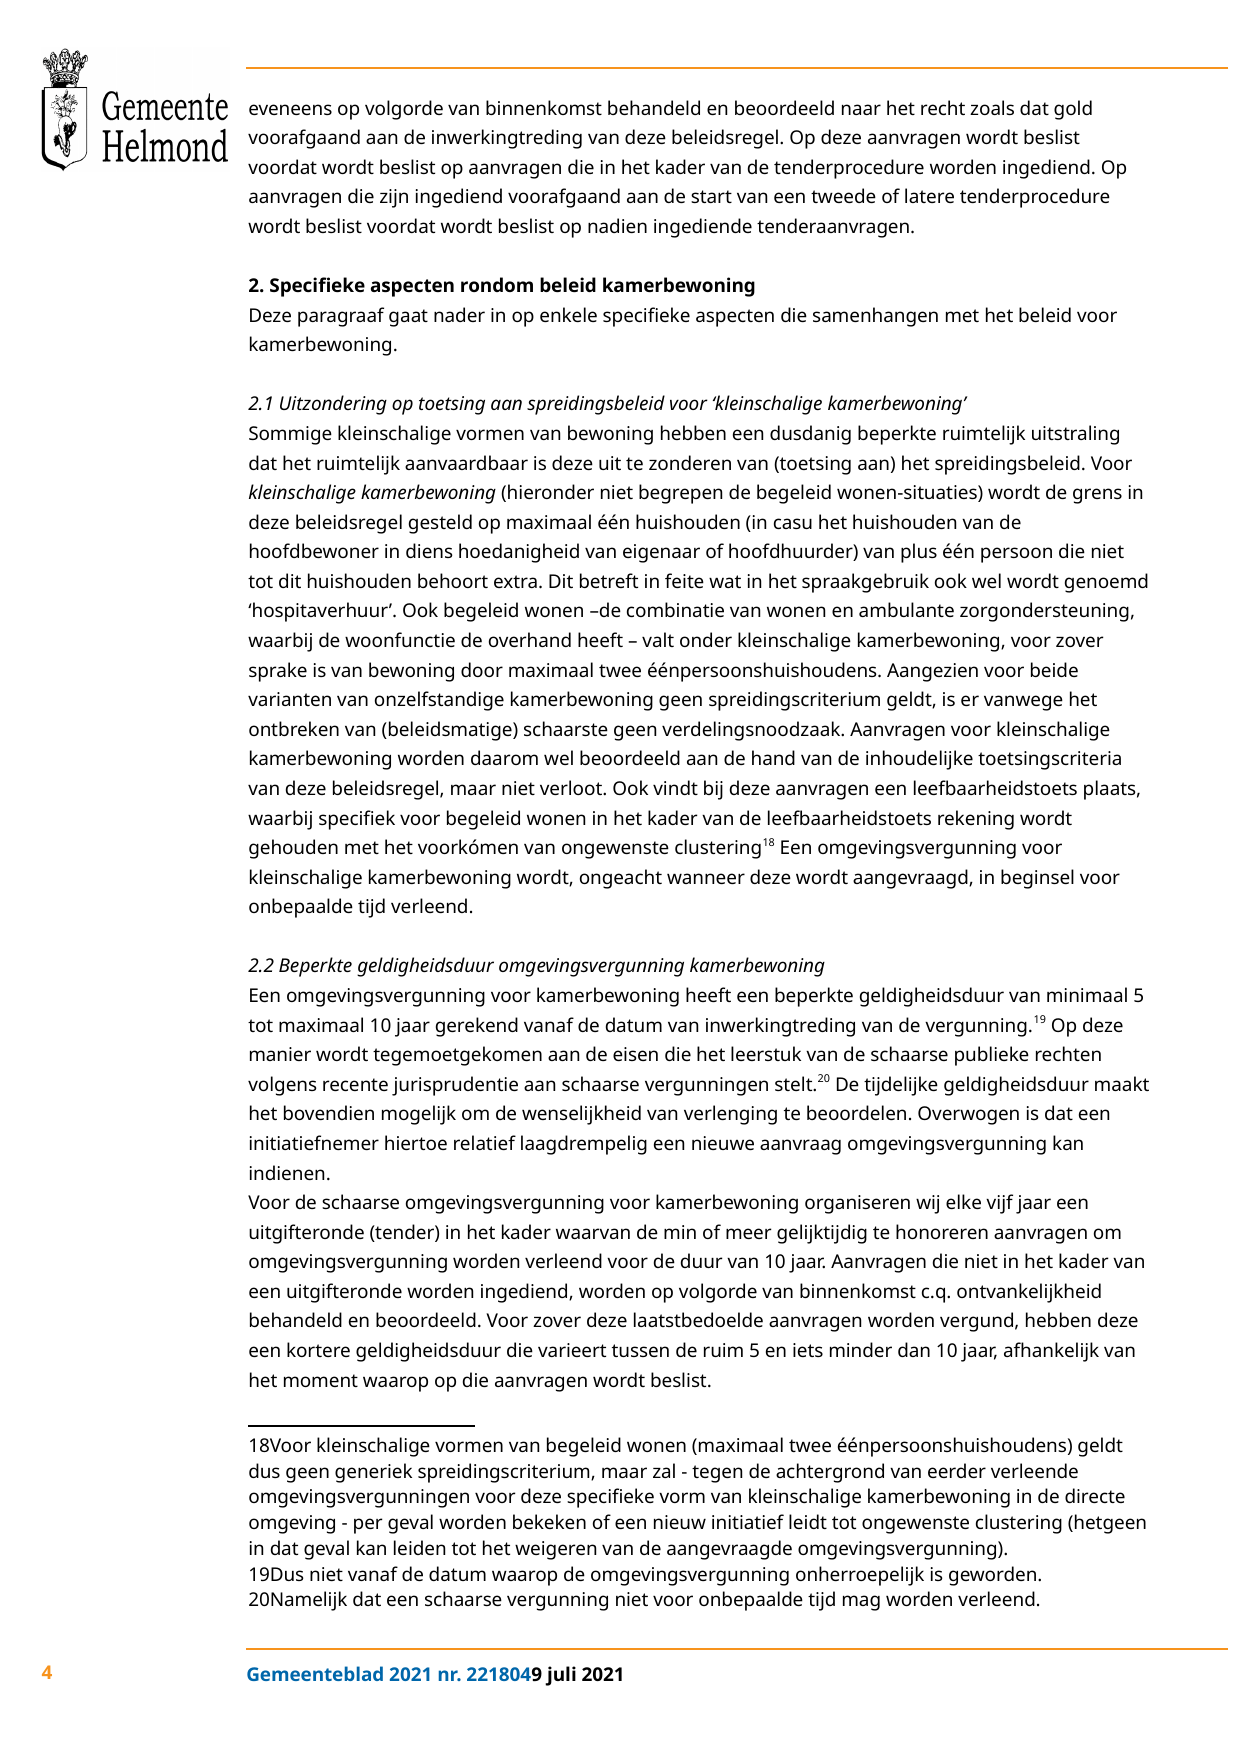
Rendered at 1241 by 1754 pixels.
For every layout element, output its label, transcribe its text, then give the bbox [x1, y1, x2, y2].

text Dus niet vanaf de datum waarop de omgevingsvergunning onherroepelijk is geworden. [248, 1561, 1152, 1586]
text Namelijk dat een schaarse vergunning niet voor onbepaalde tijd mag worden verleend. [248, 1586, 1152, 1612]
text eveneens op volgorde van binnenkomst behandeld en beoordeeld naar het recht zoals dat gold voorafgaand aan de inwerkingtreding van deze beleidsregel. Op deze aanvragen wordt beslist voordat wordt beslist op aanvragen die in het kader van de tenderprocedure worden ingediend. Op aanvragen die zijn ingediend voorafgaand aan de start van een tweede of latere tenderprocedure wordt beslist voordat wordt beslist op nadien ingediende tenderaanvragen. [248, 95, 1152, 239]
text Een omgevingsvergunning voor kamerbewoning heeft een beperkte geldigheidsduur van minimaal 5 tot maximaal 10 jaar gerekend vanaf de datum van inwerkingtreding van de vergunning. Op deze manier wordt tegemoetgekomen aan de eisen die het leerstuk van de schaarse publieke rechten volgens recente jurisprudentie aan schaarse vergunningen stelt. De tijdelijke geldigheidsduur maakt het bovendien mogelijk om de wenselijkheid van verlenging te beoordelen. Overwogen is dat een initiatiefnemer hiertoe relatief laagdrempelig een nieuwe aanvraag omgevingsvergunning kan indienen. [248, 982, 1152, 1186]
text 2.1 Uitzondering op toetsing aan spreidingsbeleid voor ‘kleinschalige kamerbewoning’ [248, 391, 1152, 416]
text Deze paragraaf gaat nader in op enkele specifieke aspecten die samenhangen met het beleid voor kamerbewoning. [248, 302, 1152, 357]
text Voor kleinschalige vormen van begeleid wonen (maximaal twee éénpersoonshuishoudens) geldt dus geen generiek spreidingscriterium, maar zal - tegen de achtergrond van eerder verleende omgevingsvergunningen voor deze specifieke vorm van kleinschalige kamerbewoning in de directe omgeving - per geval worden bekeken of een nieuw initiatief leidt tot ongewenste clustering (hetgeen in dat geval kan leiden tot het weigeren van de aangevraagde omgevingsvergunning). [248, 1432, 1152, 1561]
text 2.2 Beperkte geldigheidsduur omgevingsvergunning kamerbewoning [248, 953, 1152, 978]
text Voor de schaarse omgevingsvergunning voor kamerbewoning organiseren wij elke vijf jaar een uitgifteronde (tender) in het kader waarvan de min of meer gelijktijdig te honoreren aanvragen om omgevingsvergunning worden verleend voor de duur van 10 jaar. Aanvragen die niet in het kader van een uitgifteronde worden ingediend, worden op volgorde van binnenkomst c.q. ontvankelijkheid behandeld en beoordeeld. Voor zover deze laatstbedoelde aanvragen worden vergund, hebben deze een kortere geldigheidsduur die varieert tussen de ruim 5 en iets minder dan 10 jaar, afhankelijk van het moment waarop op die aanvragen wordt beslist. [248, 1189, 1152, 1393]
text 2. Specifieke aspecten rondom beleid kamerbewoning [248, 272, 1152, 298]
picture [41, 47, 231, 172]
text Sommige kleinschalige vormen van bewoning hebben een dusdanig beperkte ruimtelijk uitstraling dat het ruimtelijk aanvaardbaar is deze uit te zonderen van (toetsing aan) het spreidingsbeleid. Voor kleinschalige kamerbewoning (hieronder niet begrepen de begeleid wonen-situaties) wordt de grens in deze beleidsregel gesteld op maximaal één huishouden (in casu het huishouden van de hoofdbewoner in diens hoedanigheid van eigenaar of hoofdhuurder) van plus één persoon die niet tot dit huishouden behoort extra. Dit betreft in feite wat in het spraakgebruik ook wel wordt genoemd ‘hospitaverhuur’. Ook begeleid wonen –de combinatie van wonen en ambulante zorgondersteuning, waarbij de woonfunctie de overhand heeft – valt onder kleinschalige kamerbewoning, voor zover sprake is van bewoning door maximaal twee éénpersoonshuishoudens. Aangezien voor beide varianten van onzelfstandige kamerbewoning geen spreidingscriterium geldt, is er vanwege het ontbreken van (beleidsmatige) schaarste geen verdelingsnoodzaak. Aanvragen voor kleinschalige kamerbewoning worden daarom wel beoordeeld aan de hand van de inhoudelijke toetsingscriteria van deze beleidsregel, maar niet verloot. Ook vindt bij deze aanvragen een leefbaarheidstoets plaats, waarbij specifiek voor begeleid wonen in het kader van de leefbaarheidstoets rekening wordt gehouden met het voorkómen van ongewenste clustering Een omgevingsvergunning voor kleinschalige kamerbewoning wordt, ongeacht wanneer deze wordt aangevraagd, in beginsel voor onbepaalde tijd verleend. [248, 420, 1152, 919]
